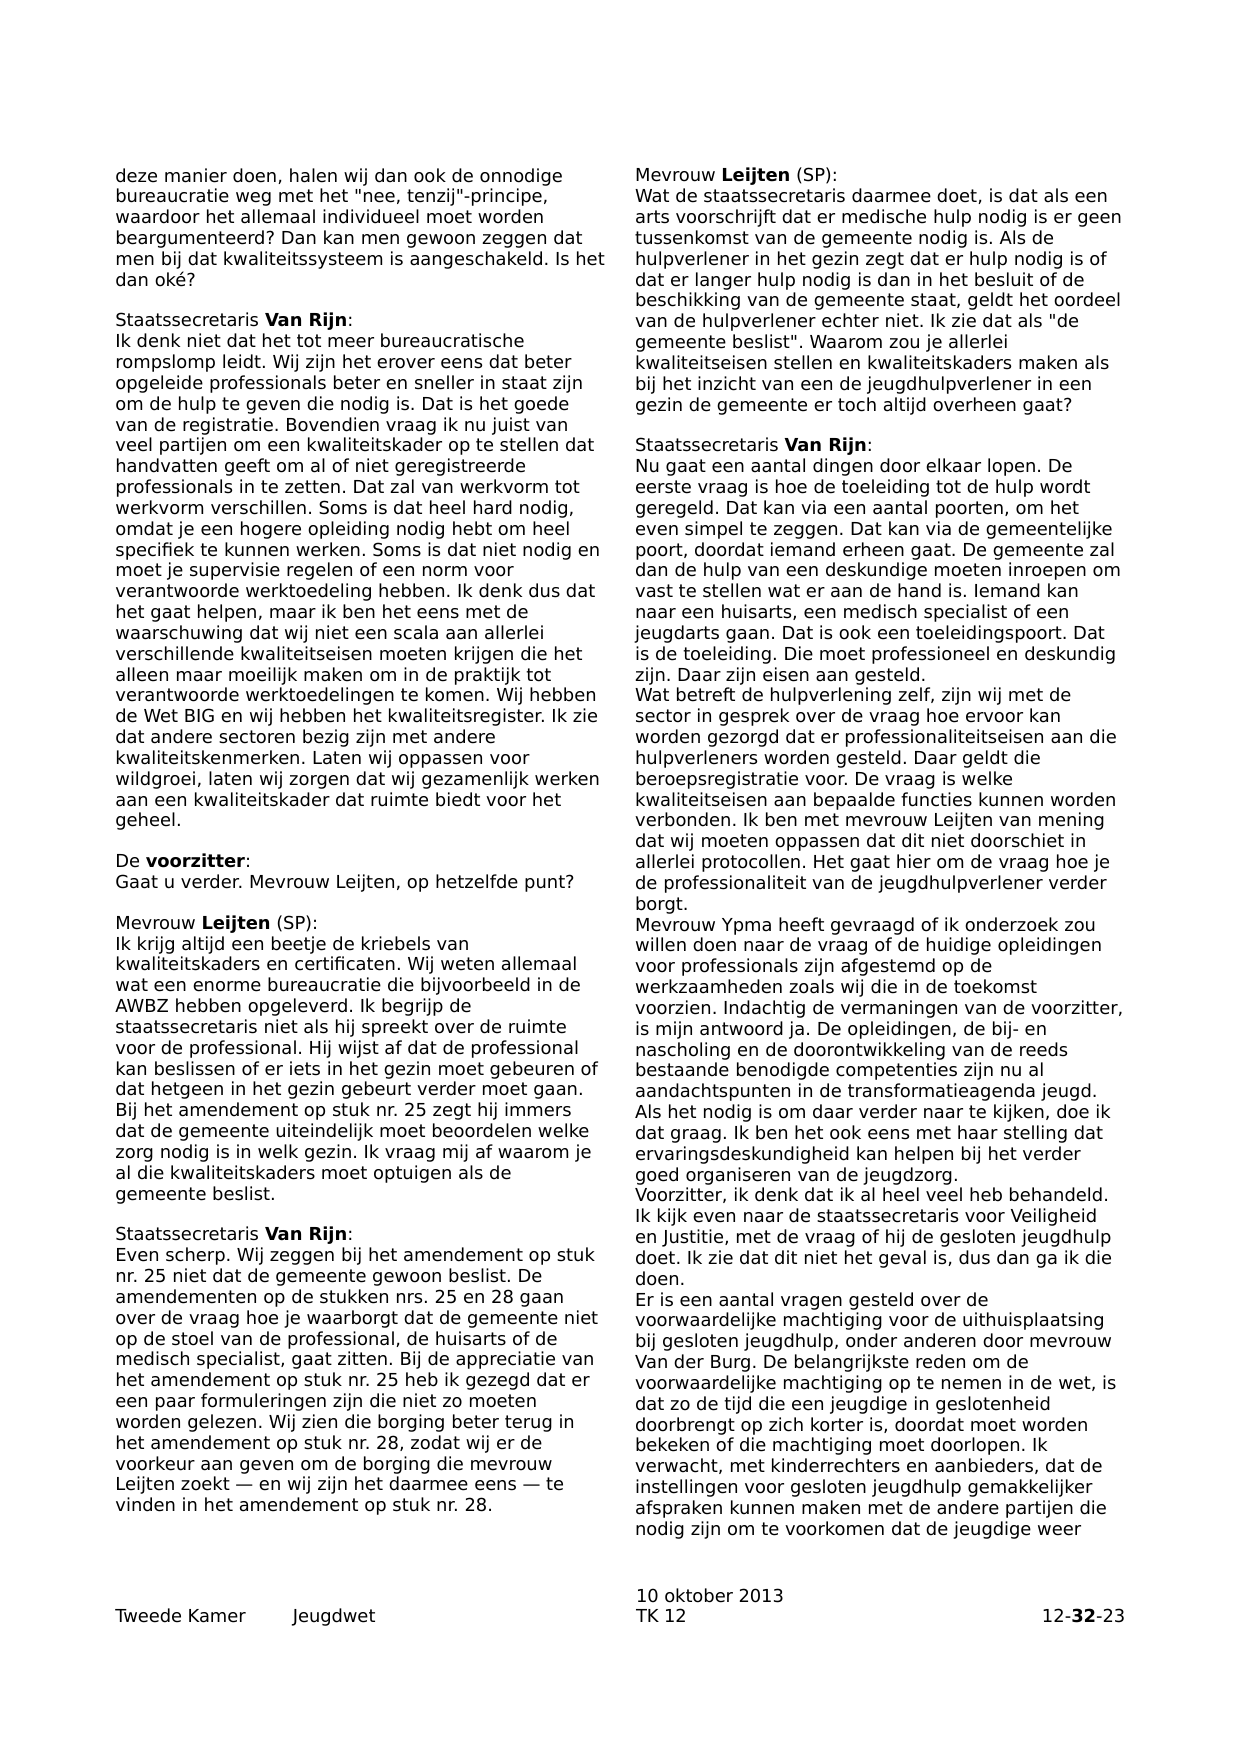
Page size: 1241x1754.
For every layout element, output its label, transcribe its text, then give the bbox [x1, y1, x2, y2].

text Staatssecretaris Van Rijn: [115, 1224, 605, 1245]
text Er is een aantal vragen gesteld over de voorwaardelijke machtiging voor de uithuisplaatsing bij gesloten jeugdhulp, onder anderen door mevrouw Van der Burg. De belangrijkste reden om de voorwaardelijke machtiging op te nemen in de wet, is dat zo de tijd die een jeugdige in geslotenheid doorbrengt op zich korter is, doordat moet worden bekeken of die machtiging moet doorlopen. Ik verwacht, met kinderrechters en aanbieders, dat de instellingen voor gesloten jeugdhulp gemakkelijker afspraken kunnen maken met de andere partijen die nodig zijn om te voorkomen dat de jeugdige weer [635, 1289, 1125, 1539]
text De voorzitter: [115, 851, 605, 872]
text Even scherp. Wij zeggen bij het amendement op stuk nr. 25 niet dat de gemeente gewoon beslist. De amendementen op de stukken nrs. 25 en 28 gaan over de vraag hoe je waarborgt dat de gemeente niet op de stoel van de professional, de huisarts of de medisch specialist, gaat zitten. Bij de appreciatie van het amendement op stuk nr. 25 heb ik gezegd dat er een paar formuleringen zijn die niet zo moeten worden gelezen. Wij zien die borging beter terug in het amendement op stuk nr. 28, zodat wij er de voorkeur aan geven om de borging die mevrouw Leijten zoekt — en wij zijn het daarmee eens — te vinden in het amendement op stuk nr. 28. [115, 1245, 605, 1516]
text Mevrouw Leijten (SP): [635, 165, 1125, 186]
text Ik denk niet dat het tot meer bureaucratische rompslomp leidt. Wij zijn het erover eens dat beter opgeleide professionals beter en sneller in staat zijn om de hulp te geven die nodig is. Dat is het goede van de registratie. Bovendien vraag ik nu juist van veel partijen om een kwaliteitskader op te stellen dat handvatten geeft om al of niet geregistreerde professionals in te zetten. Dat zal van werkvorm tot werkvorm verschillen. Soms is dat heel hard nodig, omdat je een hogere opleiding nodig hebt om heel specifiek te kunnen werken. Soms is dat niet nodig en moet je supervisie regelen of een norm voor verantwoorde werktoedeling hebben. Ik denk dus dat het gaat helpen, maar ik ben het eens met de waarschuwing dat wij niet een scala aan allerlei verschillende kwaliteitseisen moeten krijgen die het alleen maar moeilijk maken om in de praktijk tot verantwoorde werktoedelingen te komen. Wij hebben de Wet BIG en wij hebben het kwaliteitsregister. Ik zie dat andere sectoren bezig zijn met andere kwaliteitskenmerken. Laten wij oppassen voor wildgroei, laten wij zorgen dat wij gezamenlijk werken aan een kwaliteitskader dat ruimte biedt voor het geheel. [115, 331, 605, 831]
text Gaat u verder. Mevrouw Leijten, op hetzelfde punt? [115, 872, 605, 893]
text Staatssecretaris Van Rijn: [115, 310, 605, 331]
text Wat betreft de hulpverlening zelf, zijn wij met de sector in gesprek over de vraag hoe ervoor kan worden gezorgd dat er professionaliteitseisen aan die hulpverleners worden gesteld. Daar geldt die beroepsregistratie voor. De vraag is welke kwaliteitseisen aan bepaalde functies kunnen worden verbonden. Ik ben met mevrouw Leijten van mening dat wij moeten oppassen dat dit niet doorschiet in allerlei protocollen. Het gaat hier om de vraag hoe je de professionaliteit van de jeugdhulpverlener verder borgt. [635, 685, 1125, 914]
text deze manier doen, halen wij dan ook de onnodige bureaucratie weg met het "nee, tenzij"-principe, waardoor het allemaal individueel moet worden beargumenteerd? Dan kan men gewoon zeggen dat men bij dat kwaliteitssysteem is aangeschakeld. Is het dan oké? [115, 165, 605, 290]
text Staatssecretaris Van Rijn: [635, 435, 1125, 456]
text Ik krijg altijd een beetje de kriebels van kwaliteitskaders en certificaten. Wij weten allemaal wat een enorme bureaucratie die bijvoorbeeld in de AWBZ hebben opgeleverd. Ik begrijp de staatssecretaris niet als hij spreekt over de ruimte voor de professional. Hij wijst af dat de professional kan beslissen of er iets in het gezin moet gebeuren of dat hetgeen in het gezin gebeurt verder moet gaan. Bij het amendement op stuk nr. 25 zegt hij immers dat de gemeente uiteindelijk moet beoordelen welke zorg nodig is in welk gezin. Ik vraag mij af waarom je al die kwaliteitskaders moet optuigen als de gemeente beslist. [115, 933, 605, 1204]
text Nu gaat een aantal dingen door elkaar lopen. De eerste vraag is hoe de toeleiding tot de hulp wordt geregeld. Dat kan via een aantal poorten, om het even simpel te zeggen. Dat kan via de gemeentelijke poort, doordat iemand erheen gaat. De gemeente zal dan de hulp van een deskundige moeten inroepen om vast te stellen wat er aan de hand is. Iemand kan naar een huisarts, een medisch specialist of een jeugdarts gaan. Dat is ook een toeleidingspoort. Dat is de toeleiding. Die moet professioneel en deskundig zijn. Daar zijn eisen aan gesteld. [635, 456, 1125, 685]
text Wat de staatssecretaris daarmee doet, is dat als een arts voorschrijft dat er medische hulp nodig is er geen tussenkomst van de gemeente nodig is. Als de hulpverlener in het gezin zegt dat er hulp nodig is of dat er langer hulp nodig is dan in het besluit of de beschikking van de gemeente staat, geldt het oordeel van de hulpverlener echter niet. Ik zie dat als "de gemeente beslist". Waarom zou je allerlei kwaliteitseisen stellen en kwaliteitskaders maken als bij het inzicht van een de jeugdhulpverlener in een gezin de gemeente er toch altijd overheen gaat? [635, 186, 1125, 415]
text Mevrouw Leijten (SP): [115, 913, 605, 933]
text Voorzitter, ik denk dat ik al heel veel heb behandeld. Ik kijk even naar de staatssecretaris voor Veiligheid en Justitie, met de vraag of hij de gesloten jeugdhulp doet. Ik zie dat dit niet het geval is, dus dan ga ik die doen. [635, 1185, 1125, 1289]
text Mevrouw Ypma heeft gevraagd of ik onderzoek zou willen doen naar de vraag of de huidige opleidingen voor professionals zijn afgestemd op de werkzaamheden zoals wij die in de toekomst voorzien. Indachtig de vermaningen van de voorzitter, is mijn antwoord ja. De opleidingen, de bij- en nascholing en de doorontwikkeling van de reeds bestaande benodigde competenties zijn nu al aandachtspunten in de transformatieagenda jeugd. Als het nodig is om daar verder naar te kijken, doe ik dat graag. Ik ben het ook eens met haar stelling dat ervaringsdeskundigheid kan helpen bij het verder goed organiseren van de jeugdzorg. [635, 914, 1125, 1185]
